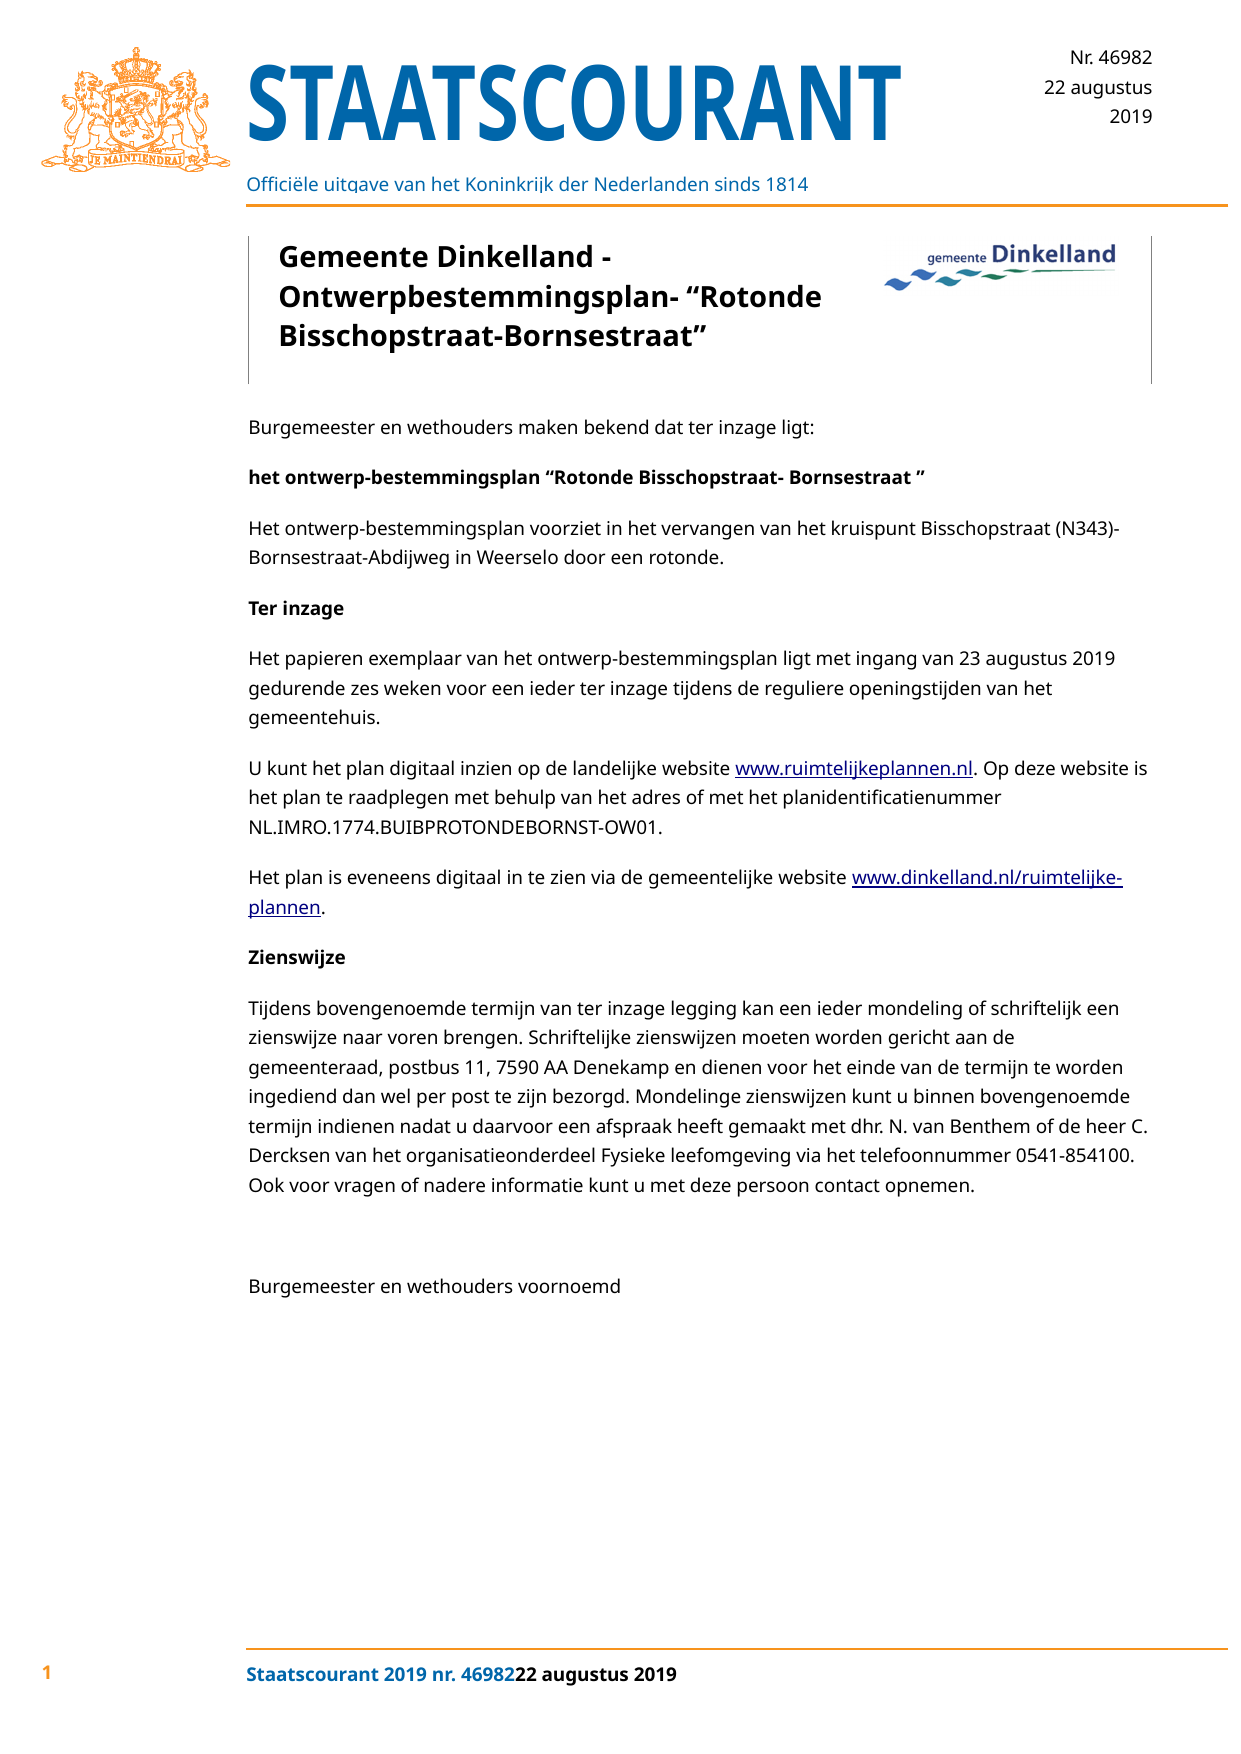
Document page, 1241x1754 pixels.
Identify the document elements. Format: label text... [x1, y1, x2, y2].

text Het plan is eveneens digitaal in te zien via de gemeentelijke website www.dinkelland.nl/ruimtelijke-plannen. [248, 864, 1152, 920]
text Burgemeester en wethouders maken bekend dat ter inzage ligt: [248, 414, 1152, 440]
text Het papieren exemplaar van het ontwerp-bestemmingsplan ligt met ingang van 23 augustus 2019 gedurende zes weken voor een ieder ter inzage tijdens de reguliere openingstijden van het gemeentehuis. [248, 645, 1152, 730]
text het ontwerp-bestemmingsplan “Rotonde Bisschopstraat- Bornsestraat ” [248, 464, 1152, 490]
text Zienswijze [248, 944, 1152, 970]
text Tijdens bovengenoemde termijn van ter inzage legging kan een ieder mondeling of schriftelijk een zienswijze naar voren brengen. Schriftelijke zienswijzen moeten worden gericht aan de gemeenteraad, postbus 11, 7590 AA Denekamp en dienen voor het einde van de termijn te worden ingediend dan wel per post te zijn bezorgd. Mondelinge zienswijzen kunt u binnen bovengenoemde termijn indienen nadat u daarvoor een afspraak heeft gemaakt met dhr. N. van Benthem of de heer C. Dercksen van het organisatieonderdeel Fysieke leefomgeving via het telefoonnummer 0541-854100. Ook voor vragen of nadere informatie kunt u met deze persoon contact opnemen. [248, 995, 1152, 1198]
text Ter inzage [248, 595, 1152, 621]
table_header [850, 236, 1151, 384]
table_header Gemeente Dinkelland - Ontwerpbestemmingsplan- “Rotonde Bisschopstraat-Bornsestraat” [249, 236, 850, 384]
picture [41, 47, 231, 172]
text U kunt het plan digitaal inzien op de landelijke website www.ruimtelijkeplannen.nl. Op deze website is het plan te raadplegen met behulp van het adres of met het planidentificatienummer NL.IMRO.1774.BUIBPROTONDEBORNST-OW01. [248, 755, 1152, 840]
picture [882, 236, 1119, 296]
text Het ontwerp-bestemmingsplan voorziet in het vervangen van het kruispunt Bisschopstraat (N343)-Bornsestraat-Abdijweg in Weerselo door een rotonde. [248, 515, 1152, 570]
text Burgemeester en wethouders voornoemd [248, 1273, 1152, 1299]
